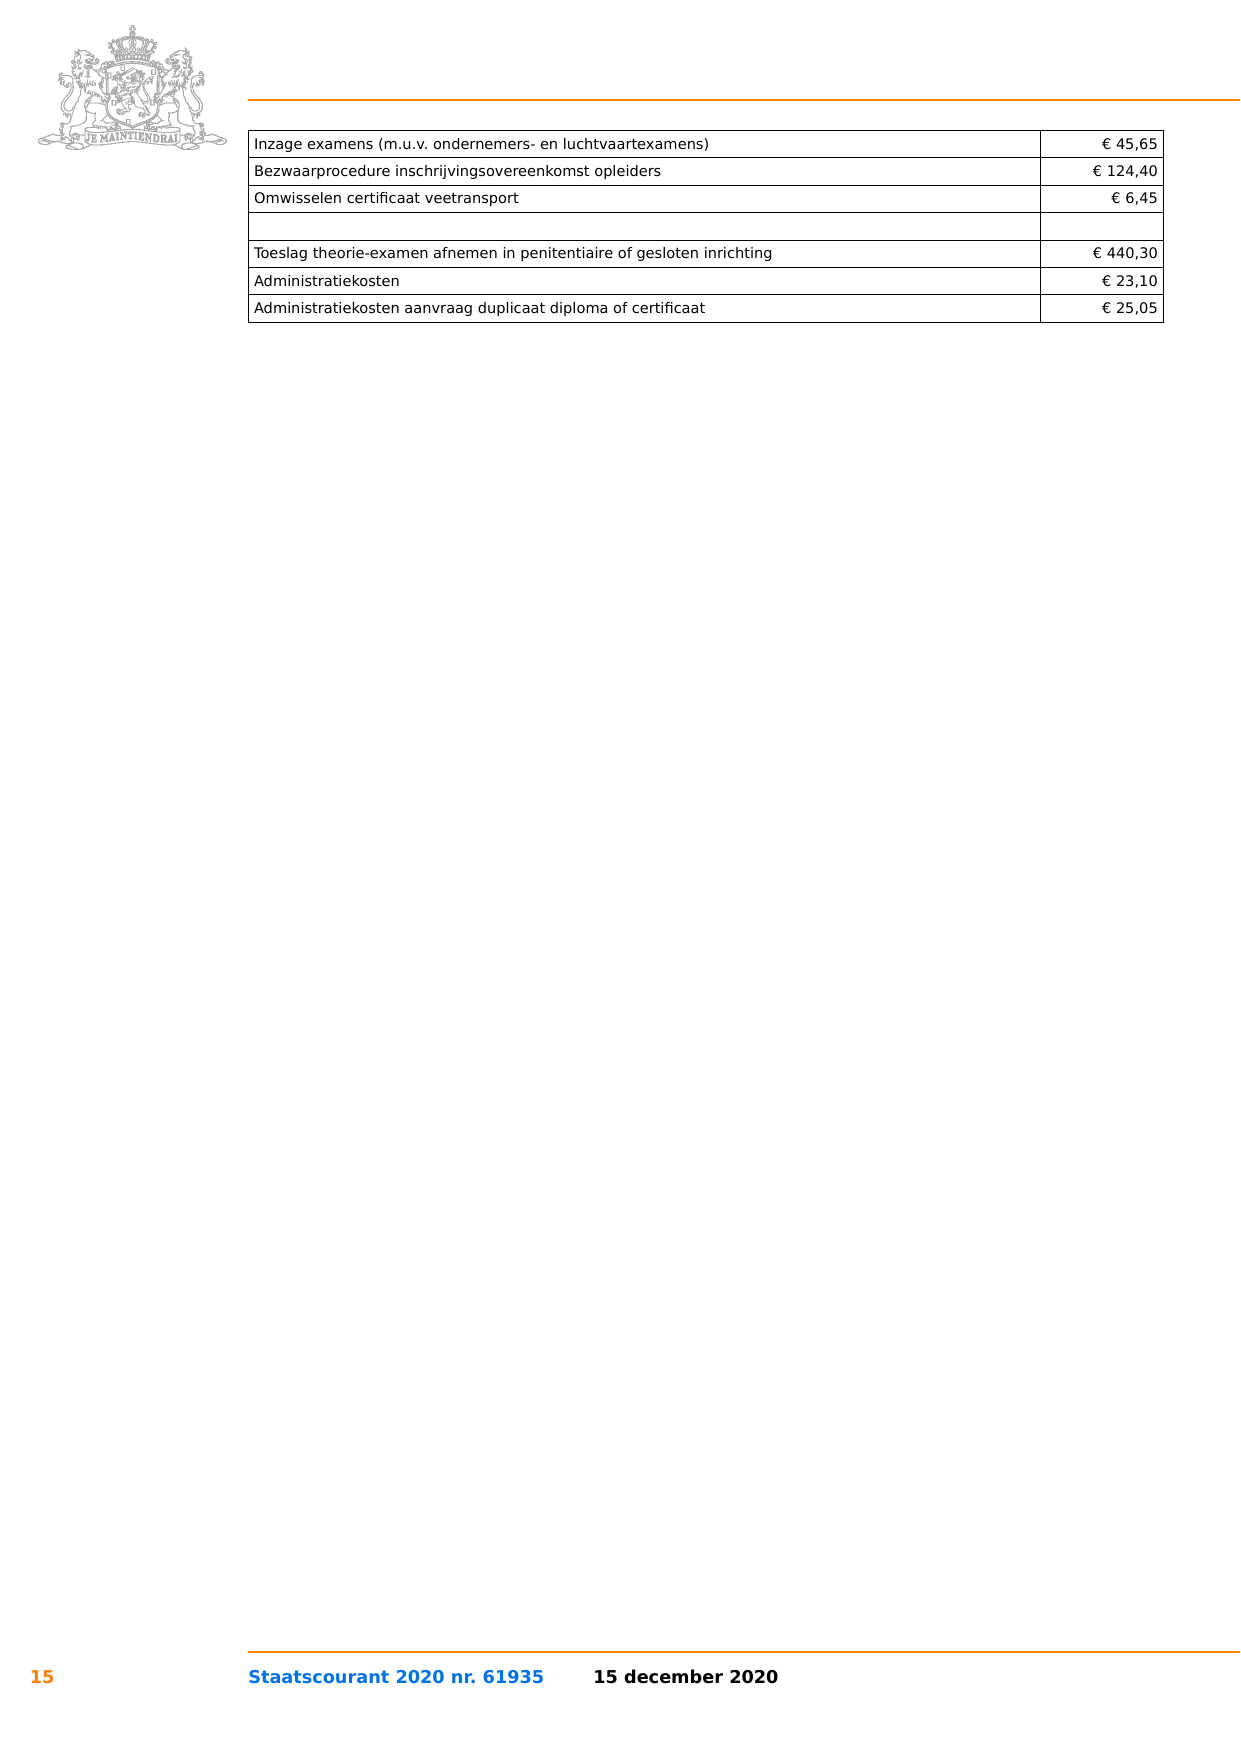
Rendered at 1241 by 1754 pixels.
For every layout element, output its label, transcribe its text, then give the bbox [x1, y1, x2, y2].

table_cell Administratiekosten aanvraag duplicaat diploma of certificaat [249, 295, 1040, 322]
table_cell [1041, 213, 1163, 239]
table_cell € 45,65 [1041, 131, 1163, 157]
table_cell Administratiekosten [249, 268, 1040, 294]
table_cell € 124,40 [1041, 158, 1163, 185]
table_cell € 23,10 [1041, 268, 1163, 294]
table_cell [249, 213, 1040, 239]
table_cell € 6,45 [1041, 186, 1163, 212]
table_cell Inzage examens (m.u.v. ondernemers- en luchtvaartexamens) [249, 131, 1040, 157]
table_cell Bezwaarprocedure inschrijvingsovereenkomst opleiders [249, 158, 1040, 185]
table_cell € 25,05 [1041, 295, 1163, 322]
picture [38, 25, 227, 150]
table_cell € 440,30 [1041, 241, 1163, 267]
table_cell Toeslag theorie-examen afnemen in penitentiaire of gesloten inrichting [249, 241, 1040, 267]
table_cell Omwisselen certificaat veetransport [249, 186, 1040, 212]
